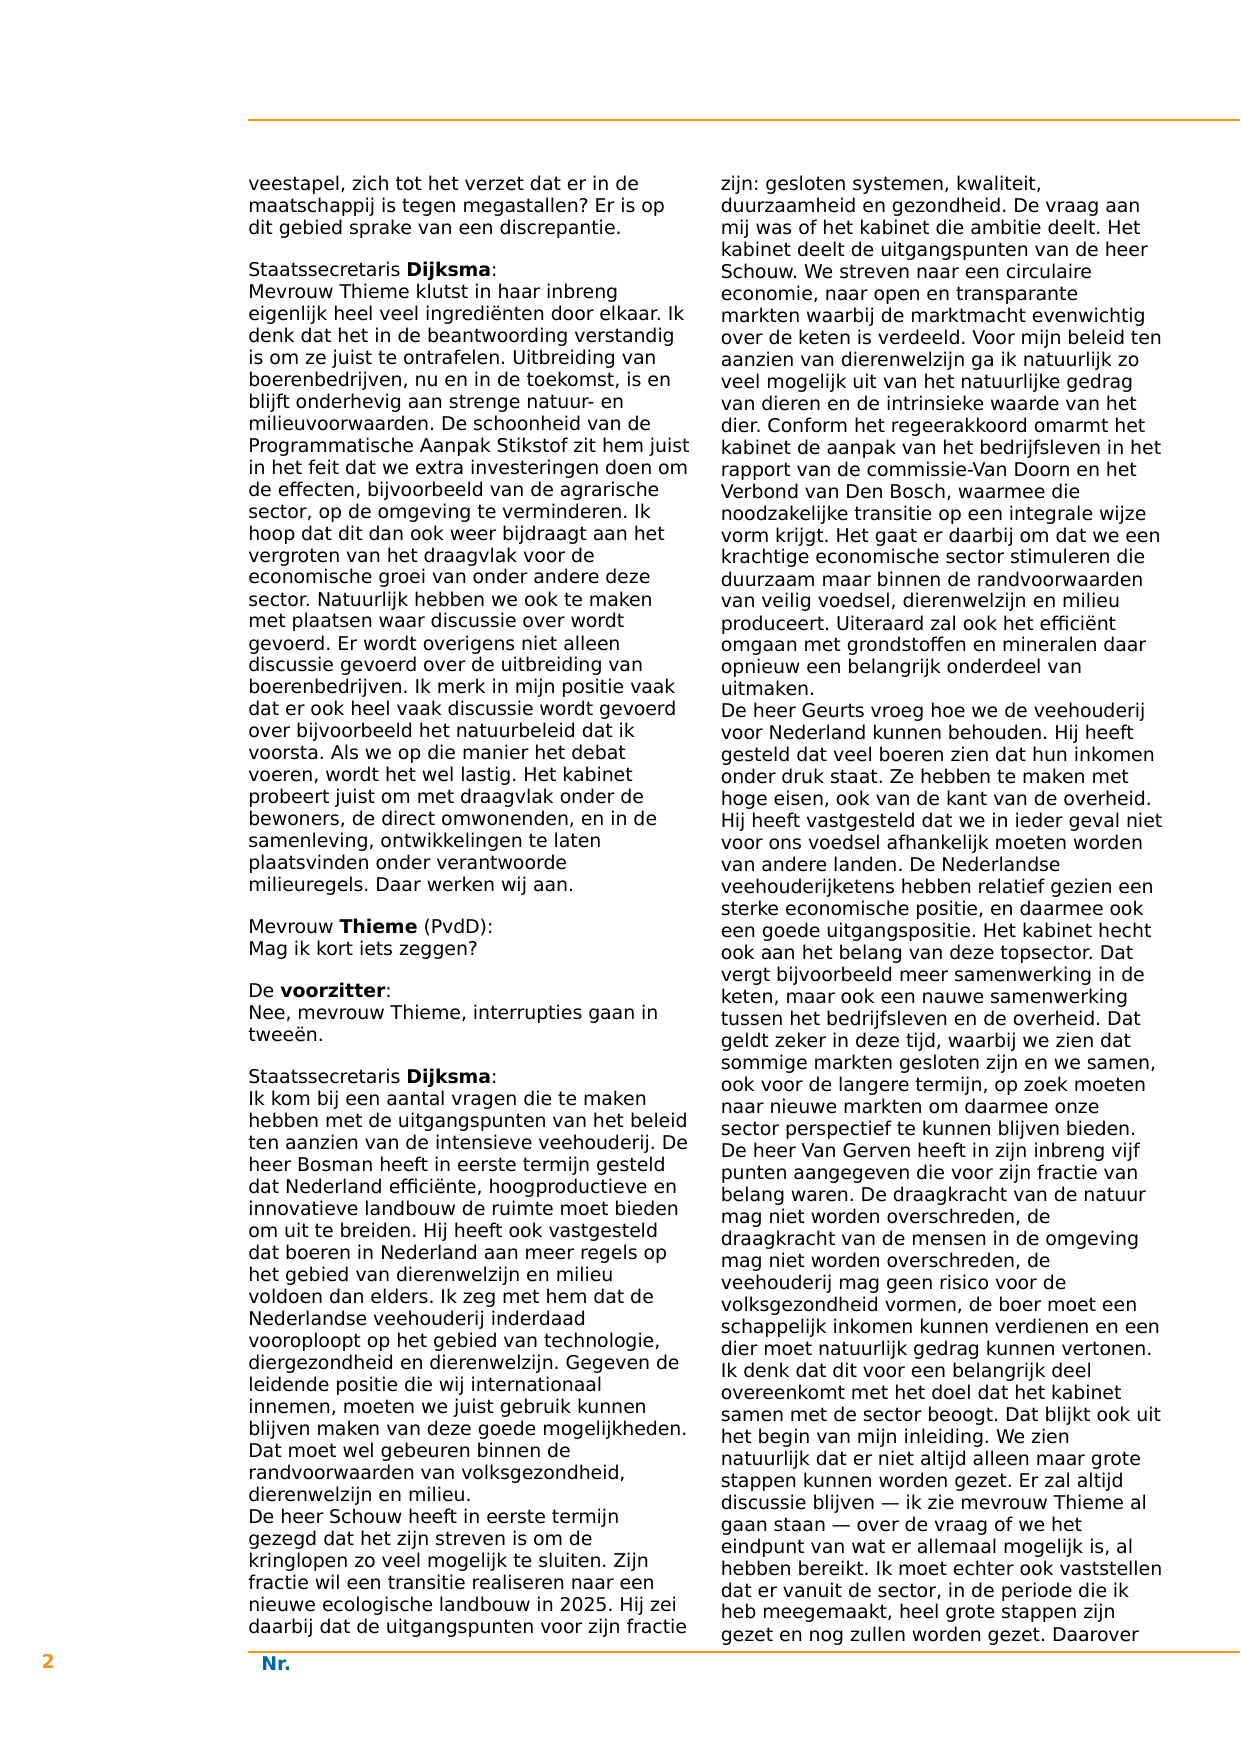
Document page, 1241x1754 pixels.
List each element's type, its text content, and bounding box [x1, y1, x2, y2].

text Mevrouw Thieme klutst in haar inbreng eigenlijk heel veel ingrediënten door elkaar. Ik denk dat het in de beantwoording verstandig is om ze juist te ontrafelen. Uitbreiding van boerenbedrijven, nu en in de toekomst, is en blijft onderhevig aan strenge natuur- en milieuvoorwaarden. De schoonheid van de Programmatische Aanpak Stikstof zit hem juist in het feit dat we extra investeringen doen om de effecten, bijvoorbeeld van de agrarische sector, op de omgeving te verminderen. Ik hoop dat dit dan ook weer bijdraagt aan het vergroten van het draagvlak voor de economische groei van onder andere deze sector. Natuurlijk hebben we ook te maken met plaatsen waar discussie over wordt gevoerd. Er wordt overigens niet alleen discussie gevoerd over de uitbreiding van boerenbedrijven. Ik merk in mijn positie vaak dat er ook heel vaak discussie wordt gevoerd over bijvoorbeeld het natuurbeleid dat ik voorsta. Als we op die manier het debat voeren, wordt het wel lastig. Het kabinet probeert juist om met draagvlak onder de bewoners, de direct omwonenden, en in de samenleving, ontwikkelingen te laten plaatsvinden onder verantwoorde milieuregels. Daar werken wij aan. [248, 281, 691, 896]
text Staatssecretaris Dijksma: [248, 259, 691, 281]
text Nee, mevrouw Thieme, interrupties gaan in tweeën. [248, 1002, 691, 1046]
text De heer Geurts vroeg hoe we de veehouderij voor Nederland kunnen behouden. Hij heeft gesteld dat veel boeren zien dat hun inkomen onder druk staat. Ze hebben te maken met hoge eisen, ook van de kant van de overheid. Hij heeft vastgesteld dat we in ieder geval niet voor ons voedsel afhankelijk moeten worden van andere landen. De Nederlandse veehouderijketens hebben relatief gezien een sterke economische positie, en daarmee ook een goede uitgangspositie. Het kabinet hecht ook aan het belang van deze topsector. Dat vergt bijvoorbeeld meer samenwerking in de keten, maar ook een nauwe samenwerking tussen het bedrijfsleven en de overheid. Dat geldt zeker in deze tijd, waarbij we zien dat sommige markten gesloten zijn en we samen, ook voor de langere termijn, op zoek moeten naar nieuwe markten om daarmee onze sector perspectief te kunnen blijven bieden. [721, 700, 1163, 1140]
text Staatssecretaris Dijksma: [248, 1066, 691, 1088]
text Mag ik kort iets zeggen? [248, 938, 691, 960]
text De voorzitter: [248, 980, 691, 1002]
text Mevrouw Thieme (PvdD): [248, 916, 691, 938]
text Ik kom bij een aantal vragen die te maken hebben met de uitgangspunten van het beleid ten aanzien van de intensieve veehouderij. De heer Bosman heeft in eerste termijn gesteld dat Nederland efficiënte, hoogproductieve en innovatieve landbouw de ruimte moet bieden om uit te breiden. Hij heeft ook vastgesteld dat boeren in Nederland aan meer regels op het gebied van dierenwelzijn en milieu voldoen dan elders. Ik zeg met hem dat de Nederlandse veehouderij inderdaad vooroploopt op het gebied van technologie, diergezondheid en dierenwelzijn. Gegeven de leidende positie die wij internationaal innemen, moeten we juist gebruik kunnen blijven maken van deze goede mogelijkheden. Dat moet wel gebeuren binnen de randvoorwaarden van volksgezondheid, dierenwelzijn en milieu. [248, 1088, 691, 1506]
text De heer Schouw heeft in eerste termijn gezegd dat het zijn streven is om de kringlopen zo veel mogelijk te sluiten. Zijn fractie wil een transitie realiseren naar een nieuwe ecologische landbouw in 2025. Hij zei daarbij dat de uitgangspunten voor zijn fractie [248, 1506, 691, 1637]
text veestapel, zich tot het verzet dat er in de maatschappij is tegen megastallen? Er is op dit gebied sprake van een discrepantie. [248, 173, 691, 239]
text zijn: gesloten systemen, kwaliteit, duurzaamheid en gezondheid. De vraag aan mij was of het kabinet die ambitie deelt. Het kabinet deelt de uitgangspunten van de heer Schouw. We streven naar een circulaire economie, naar open en transparante markten waarbij de marktmacht evenwichtig over de keten is verdeeld. Voor mijn beleid ten aanzien van dierenwelzijn ga ik natuurlijk zo veel mogelijk uit van het natuurlijke gedrag van dieren en de intrinsieke waarde van het dier. Conform het regeerakkoord omarmt het kabinet de aanpak van het bedrijfsleven in het rapport van de commissie-Van Doorn en het Verbond van Den Bosch, waarmee die noodzakelijke transitie op een integrale wijze vorm krijgt. Het gaat er daarbij om dat we een krachtige economische sector stimuleren die duurzaam maar binnen de randvoorwaarden van veilig voedsel, dierenwelzijn en milieu produceert. Uiteraard zal ook het efficiënt omgaan met grondstoffen en mineralen daar opnieuw een belangrijk onderdeel van uitmaken. [721, 173, 1163, 700]
text De heer Van Gerven heeft in zijn inbreng vijf punten aangegeven die voor zijn fractie van belang waren. De draagkracht van de natuur mag niet worden overschreden, de draagkracht van de mensen in de omgeving mag niet worden overschreden, de veehouderij mag geen risico voor de volksgezondheid vormen, de boer moet een schappelijk inkomen kunnen verdienen en een dier moet natuurlijk gedrag kunnen vertonen. Ik denk dat dit voor een belangrijk deel overeenkomt met het doel dat het kabinet samen met de sector beoogt. Dat blijkt ook uit het begin van mijn inleiding. We zien natuurlijk dat er niet altijd alleen maar grote stappen kunnen worden gezet. Er zal altijd discussie blijven — ik zie mevrouw Thieme al gaan staan — over de vraag of we het eindpunt van wat er allemaal mogelijk is, al hebben bereikt. Ik moet echter ook vaststellen dat er vanuit de sector, in de periode die ik heb meegemaakt, heel grote stappen zijn gezet en nog zullen worden gezet. Daarover [721, 1140, 1163, 1645]
